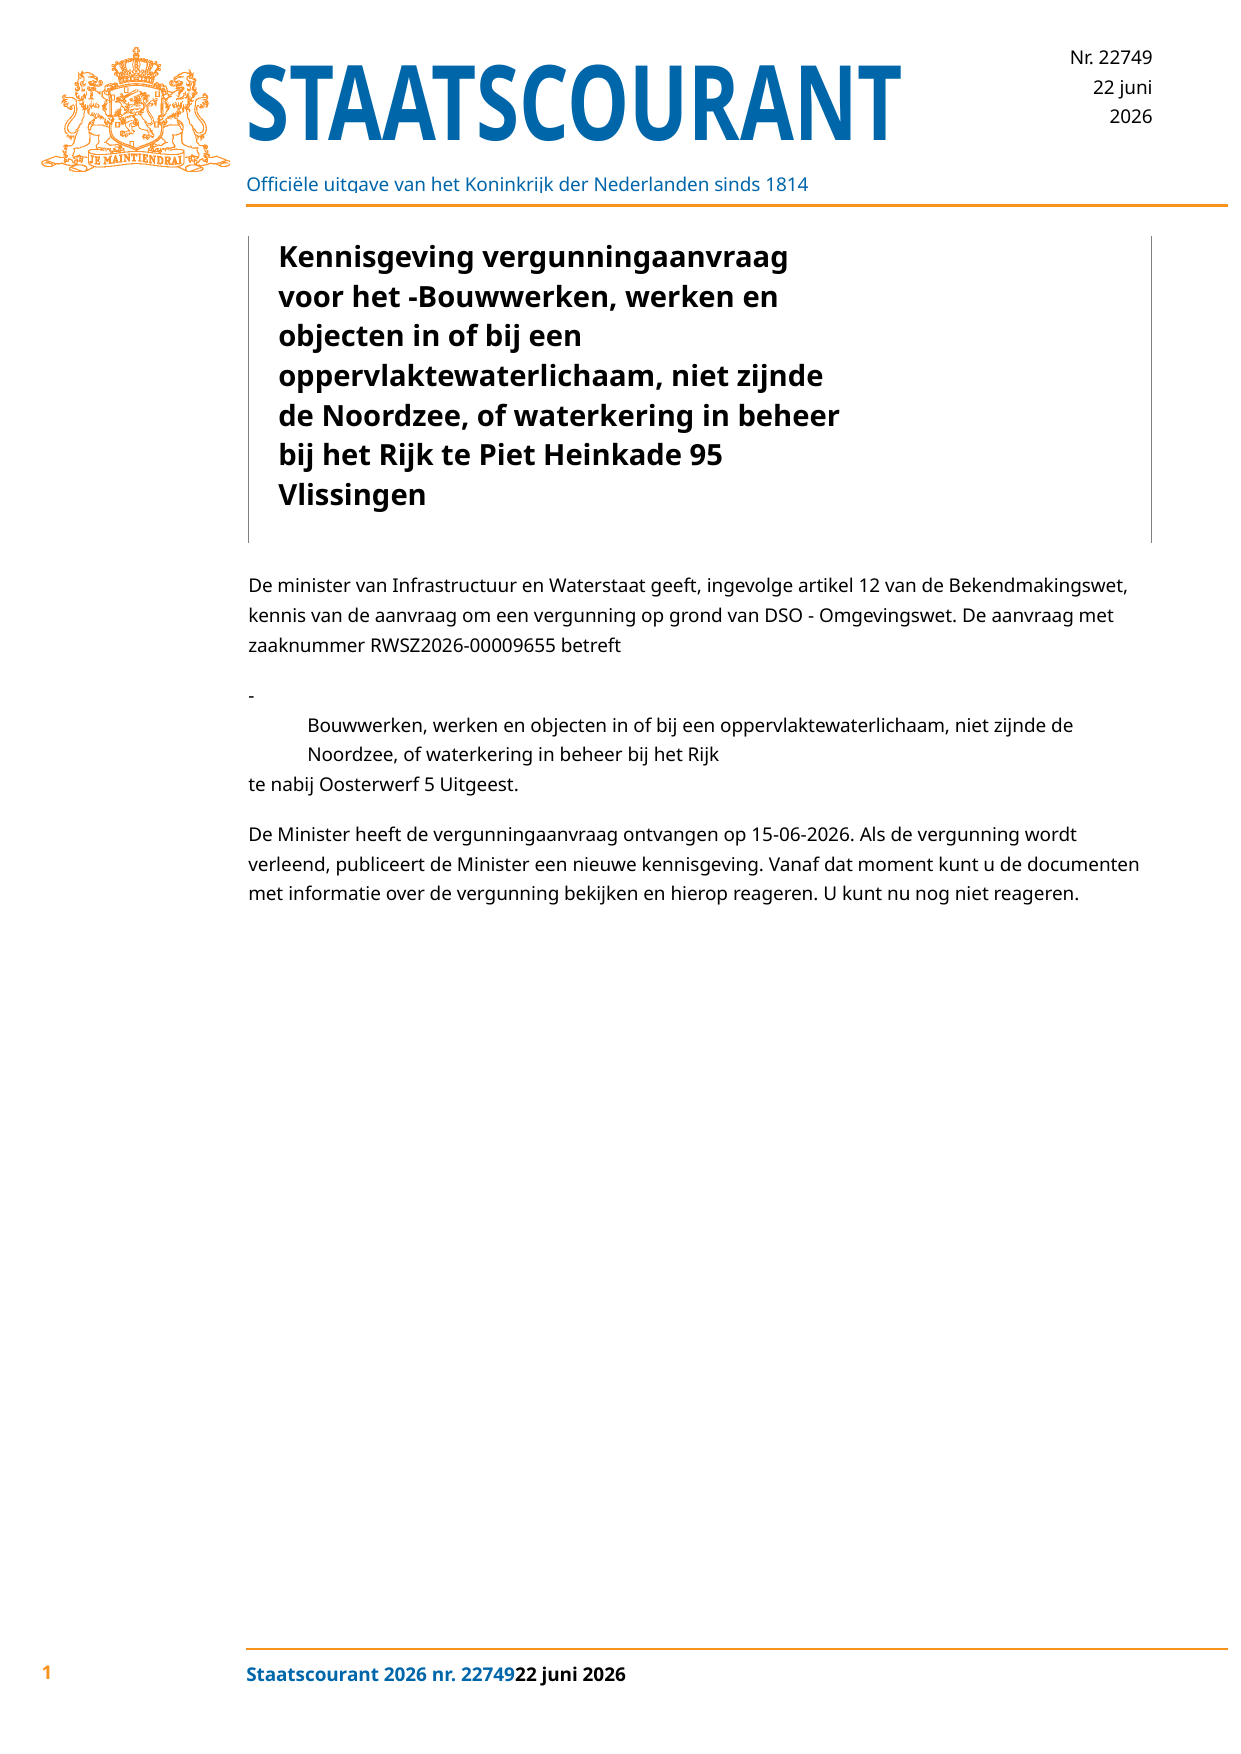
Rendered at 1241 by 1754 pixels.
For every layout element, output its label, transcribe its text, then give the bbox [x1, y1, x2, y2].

picture [912, 236, 1090, 414]
table_header [850, 414, 1151, 543]
table_header [1090, 236, 1151, 413]
list Bouwwerken, werken en objecten in of bij een oppervlaktewaterlichaam, niet zijnde de Noordzee, of waterkering in beheer bij het Rijk [248, 712, 1152, 767]
table_header [850, 236, 912, 413]
table_header Kennisgeving vergunningaanvraag voor het -Bouwwerken, werken en objecten in of bij een oppervlaktewaterlichaam, niet zijnde de Noordzee, of waterkering in beheer bij het Rijk te Piet Heinkade 95 Vlissingen [249, 236, 850, 543]
text De minister van Infrastructuur en Waterstaat geeft, ingevolge artikel 12 van de Bekendmakingswet, kennis van de aanvraag om een vergunning op grond van DSO - Omgevingswet. De aanvraag met zaaknummer RWSZ2026-00009655 betreft [248, 573, 1152, 658]
picture [41, 47, 231, 172]
text te nabij Oosterwerf 5 Uitgeest. [248, 771, 1152, 797]
text De Minister heeft de vergunningaanvraag ontvangen op 15-06-2026. Als de vergunning wordt verleend, publiceert de Minister een nieuwe kennisgeving. Vanaf dat moment kunt u de documenten met informatie over de vergunning bekijken en hierop reageren. U kunt nu nog niet reageren. [248, 821, 1152, 906]
